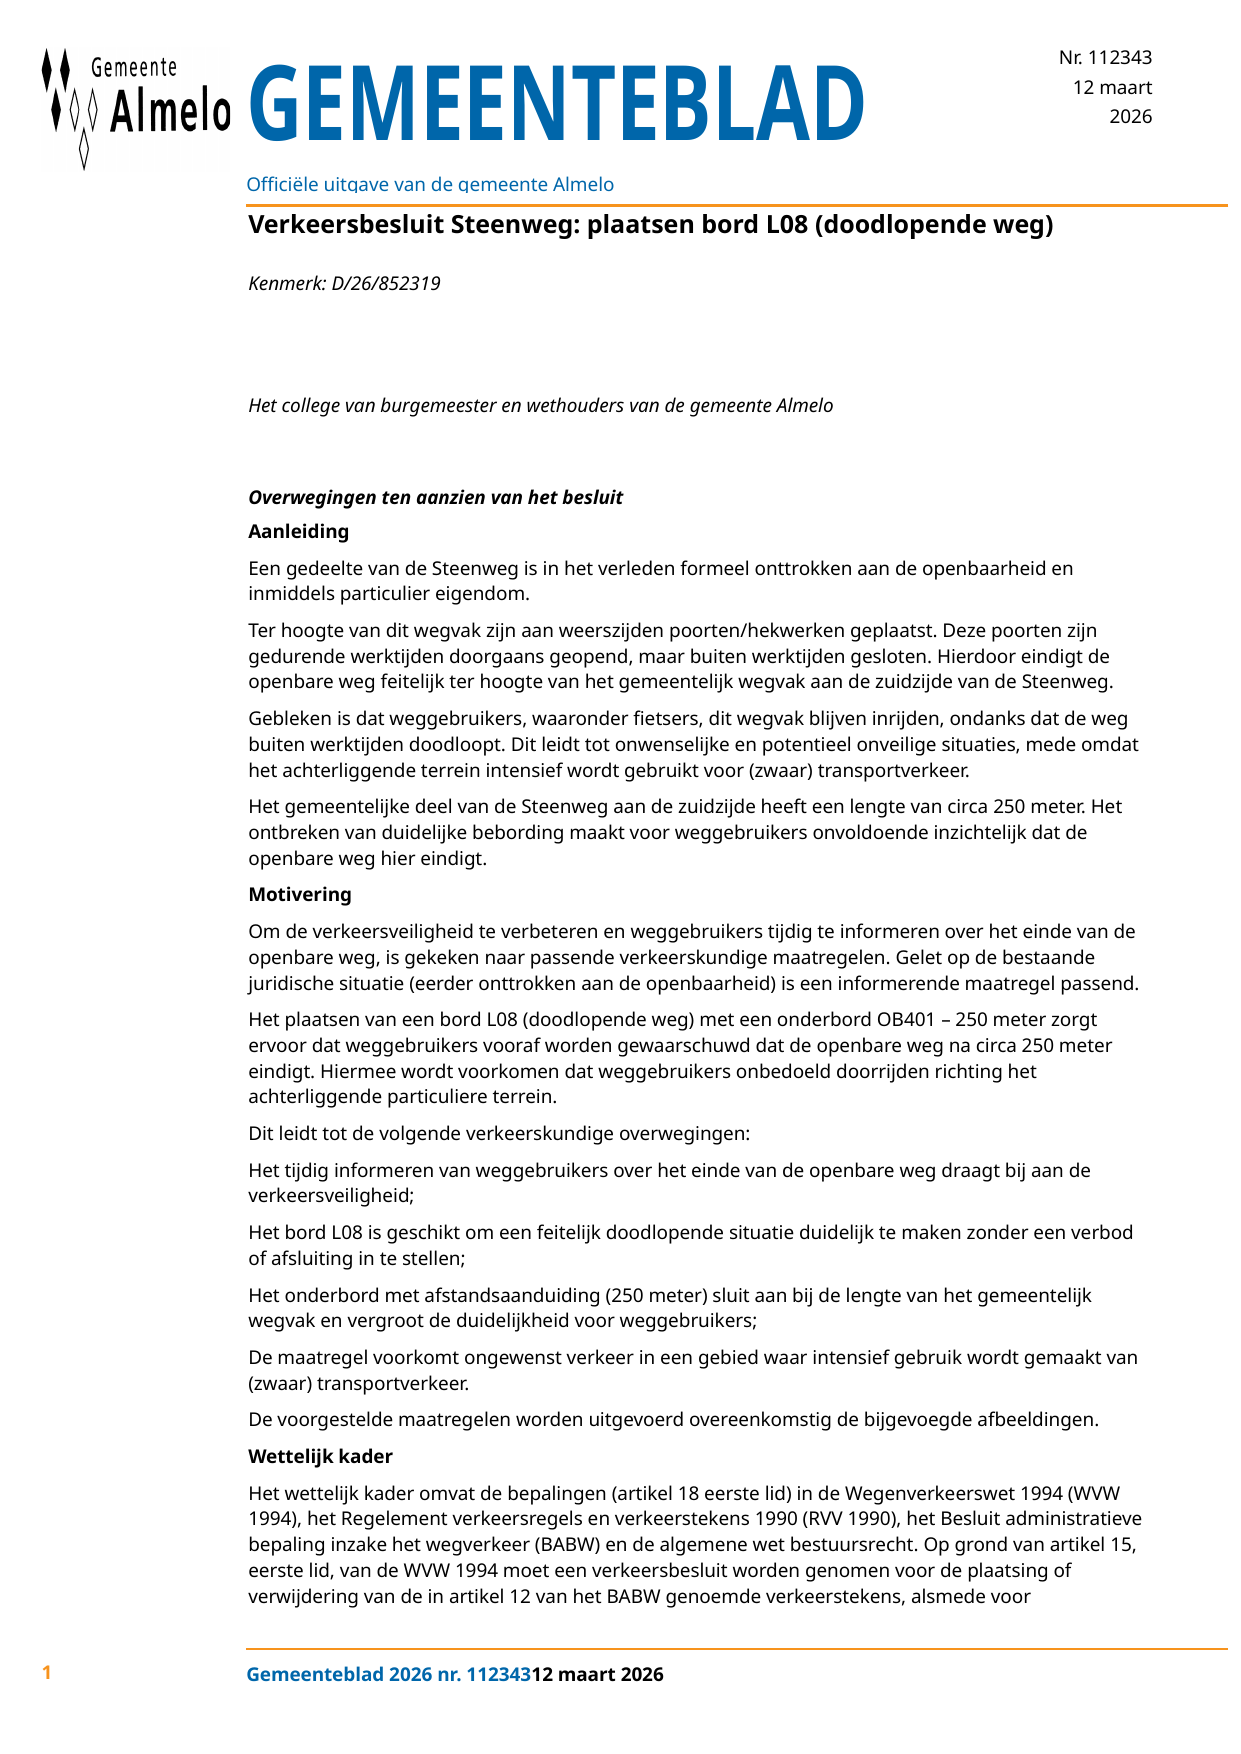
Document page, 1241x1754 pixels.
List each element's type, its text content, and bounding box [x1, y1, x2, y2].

picture [41, 47, 231, 172]
text Dit leidt tot de volgende verkeerskundige overwegingen: [248, 1120, 1152, 1146]
text Het onderbord met afstandsaanduiding (250 meter) sluit aan bij de lengte van het gemeentelijk wegvak en vergroot de duidelijkheid voor weggebruikers; [248, 1282, 1152, 1333]
text De maatregel voorkomt ongewenst verkeer in een gebied waar intensief gebruik wordt gemaakt van (zwaar) transportverkeer. [248, 1344, 1152, 1396]
text Aanleiding [248, 518, 1152, 544]
text Overwegingen ten aanzien van het besluit [248, 484, 1152, 510]
text Om de verkeersveiligheid te verbeteren en weggebruikers tijdig te informeren over het einde van de openbare weg, is gekeken naar passende verkeerskundige maatregelen. Gelet op de bestaande juridische situatie (eerder onttrokken aan de openbaarheid) is een informerende maatregel passend. [248, 918, 1152, 996]
text Kenmerk: D/26/852319 [248, 270, 1152, 296]
text Een gedeelte van de Steenweg is in het verleden formeel onttrokken aan de openbaarheid en inmiddels particulier eigendom. [248, 555, 1152, 606]
text Het college van burgemeester en wethouders van de gemeente Almelo [248, 392, 1152, 418]
text Het bord L08 is geschikt om een feitelijk doodlopende situatie duidelijk te maken zonder een verbod of afsluiting in te stellen; [248, 1219, 1152, 1271]
text Het wettelijk kader omvat de bepalingen (artikel 18 eerste lid) in de Wegenverkeerswet 1994 (WVW 1994), het Regelement verkeersregels en verkeerstekens 1990 (RVV 1990), het Besluit administratieve bepaling inzake het wegverkeer (BABW) en de algemene wet bestuursrecht. Op grond van artikel 15, eerste lid, van de WVW 1994 moet een verkeersbesluit worden genomen voor de plaatsing of verwijdering van de in artikel 12 van het BABW genoemde verkeerstekens, alsmede voor [248, 1480, 1152, 1608]
text Het gemeentelijke deel van de Steenweg aan de zuidzijde heeft een lengte van circa 250 meter. Het ontbreken van duidelijke bebording maakt voor weggebruikers onvoldoende inzichtelijk dat de openbare weg hier eindigt. [248, 793, 1152, 871]
text Ter hoogte van dit wegvak zijn aan weerszijden poorten/hekwerken geplaatst. Deze poorten zijn gedurende werktijden doorgaans geopend, maar buiten werktijden gesloten. Hierdoor eindigt de openbare weg feitelijk ter hoogte van het gemeentelijk wegvak aan de zuidzijde van de Steenweg. [248, 617, 1152, 694]
text Het plaatsen van een bord L08 (doodlopende weg) met een onderbord OB401 – 250 meter zorgt ervoor dat weggebruikers vooraf worden gewaarschuwd dat de openbare weg na circa 250 meter eindigt. Hiermee wordt voorkomen dat weggebruikers onbedoeld doorrijden richting het achterliggende particuliere terrein. [248, 1006, 1152, 1109]
text Het tijdig informeren van weggebruikers over het einde van de openbare weg draagt bij aan de verkeersveiligheid; [248, 1157, 1152, 1208]
text Wettelijk kader [248, 1443, 1152, 1469]
text Verkeersbesluit Steenweg: plaatsen bord L08 (doodlopende weg) [248, 207, 1152, 241]
text Motivering [248, 882, 1152, 907]
text De voorgestelde maatregelen worden uitgevoerd overeenkomstig de bijgevoegde afbeeldingen. [248, 1407, 1152, 1432]
text Gebleken is dat weggebruikers, waaronder fietsers, dit wegvak blijven inrijden, ondanks dat de weg buiten werktijden doodloopt. Dit leidt tot onwenselijke en potentieel onveilige situaties, mede omdat het achterliggende terrein intensief wordt gebruikt voor (zwaar) transportverkeer. [248, 705, 1152, 783]
